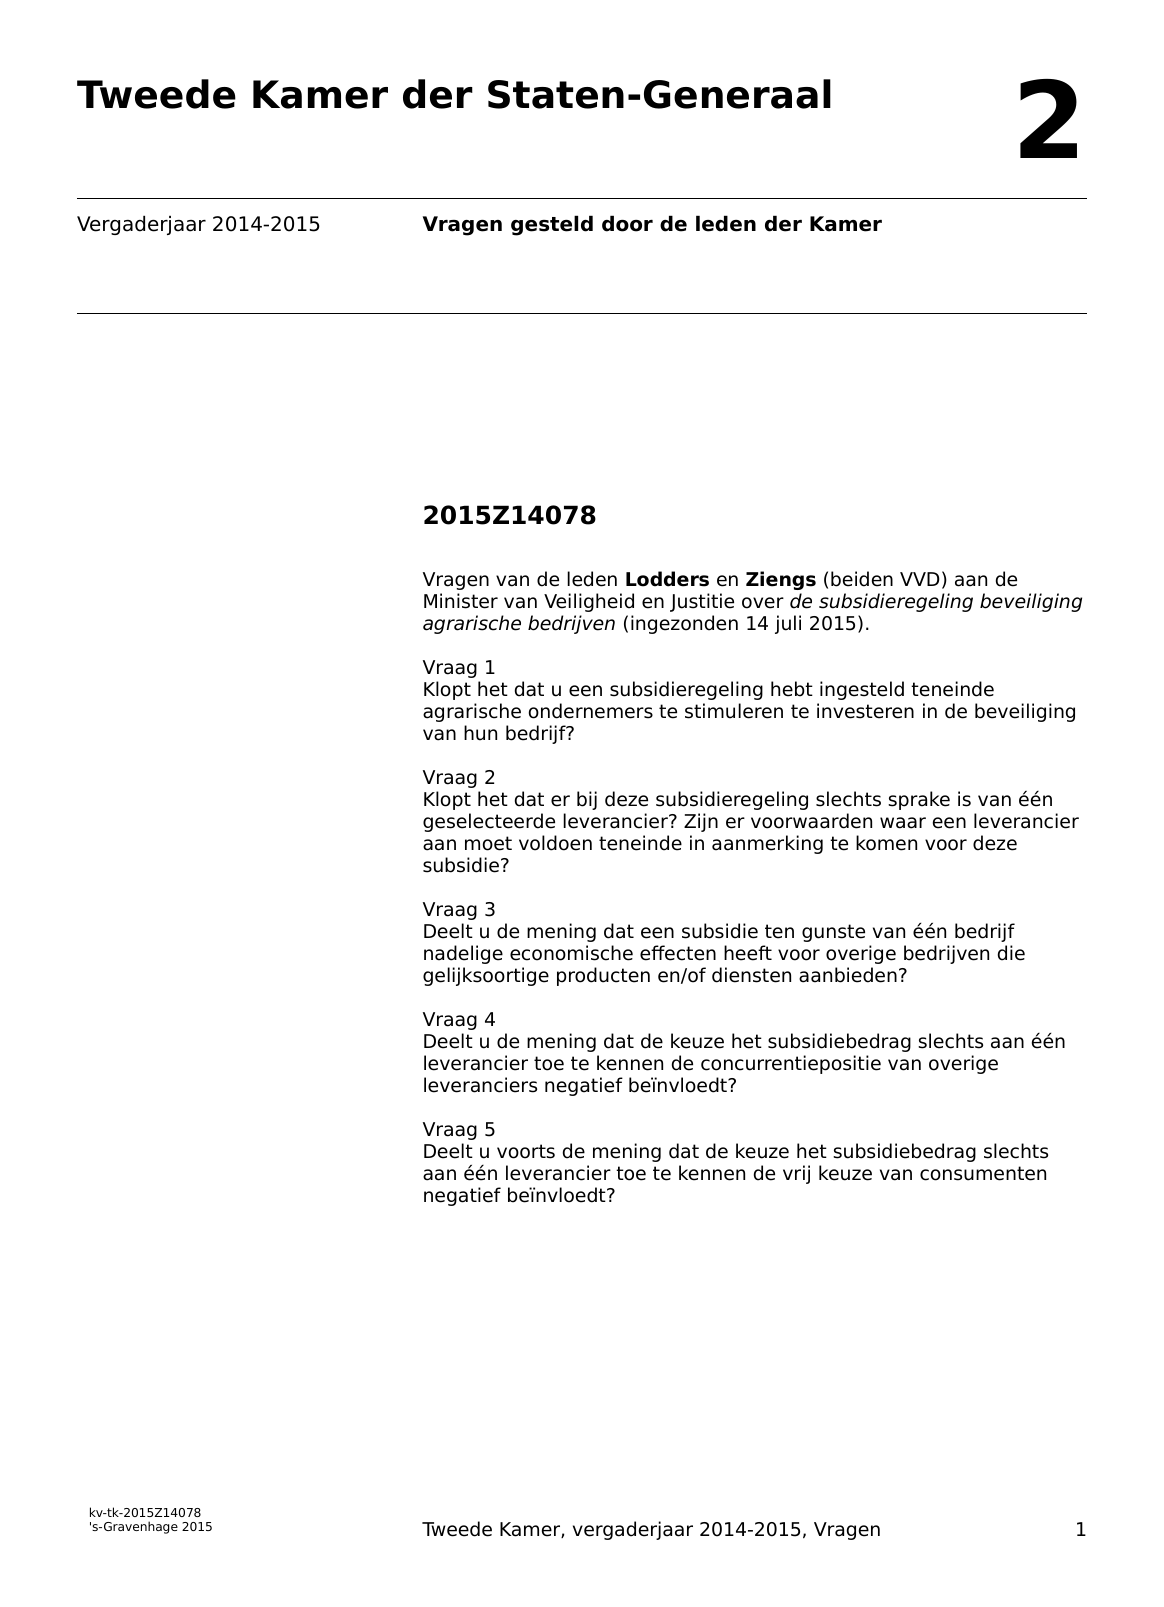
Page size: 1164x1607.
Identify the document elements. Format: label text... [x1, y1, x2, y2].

table_cell Vragen gesteld door de leden der Kamer [422, 199, 1087, 313]
text kv-tk-2015Z14078 [88, 1506, 323, 1520]
text 2015Z14078 [422, 501, 1087, 531]
text Deelt u de mening dat de keuze het subsidiebedrag slechts aan één leverancier toe te kennen de concurrentiepositie van overige leveranciers negatief beïnvloedt? [422, 1031, 1087, 1097]
text Klopt het dat er bij deze subsidieregeling slechts sprake is van één geselecteerde leverancier? Zijn er voorwaarden waar een leverancier aan moet voldoen teneinde in aanmerking te komen voor deze subsidie? [422, 789, 1087, 877]
text Vragen van de leden Lodders en Ziengs (beiden VVD) aan de Minister van Veiligheid en Justitie over de subsidieregeling beveiliging agrarische bedrijven (ingezonden 14 juli 2015). [422, 569, 1087, 635]
text Deelt u de mening dat een subsidie ten gunste van één bedrijf nadelige economische effecten heeft voor overige bedrijven die gelijksoortige producten en/of diensten aanbieden? [422, 921, 1087, 987]
text Klopt het dat u een subsidieregeling hebt ingesteld teneinde agrarische ondernemers te stimuleren te investeren in de beveiliging van hun bedrijf? [422, 679, 1087, 745]
text Deelt u voorts de mening dat de keuze het subsidiebedrag slechts aan één leverancier toe te kennen de vrij keuze van consumenten negatief beïnvloedt? [422, 1141, 1087, 1207]
text 's-Gravenhage 2015 [88, 1520, 323, 1534]
text Vraag 4 [422, 1009, 1087, 1031]
text Vraag 3 [422, 899, 1087, 921]
text Vraag 1 [422, 657, 1087, 679]
table_header Tweede Kamer der Staten-Generaal [77, 59, 886, 198]
text Vraag 2 [422, 767, 1087, 789]
table_header 2 [886, 59, 1087, 198]
text Vraag 5 [422, 1119, 1087, 1141]
table_cell Vergaderjaar 2014-2015 [77, 199, 422, 313]
